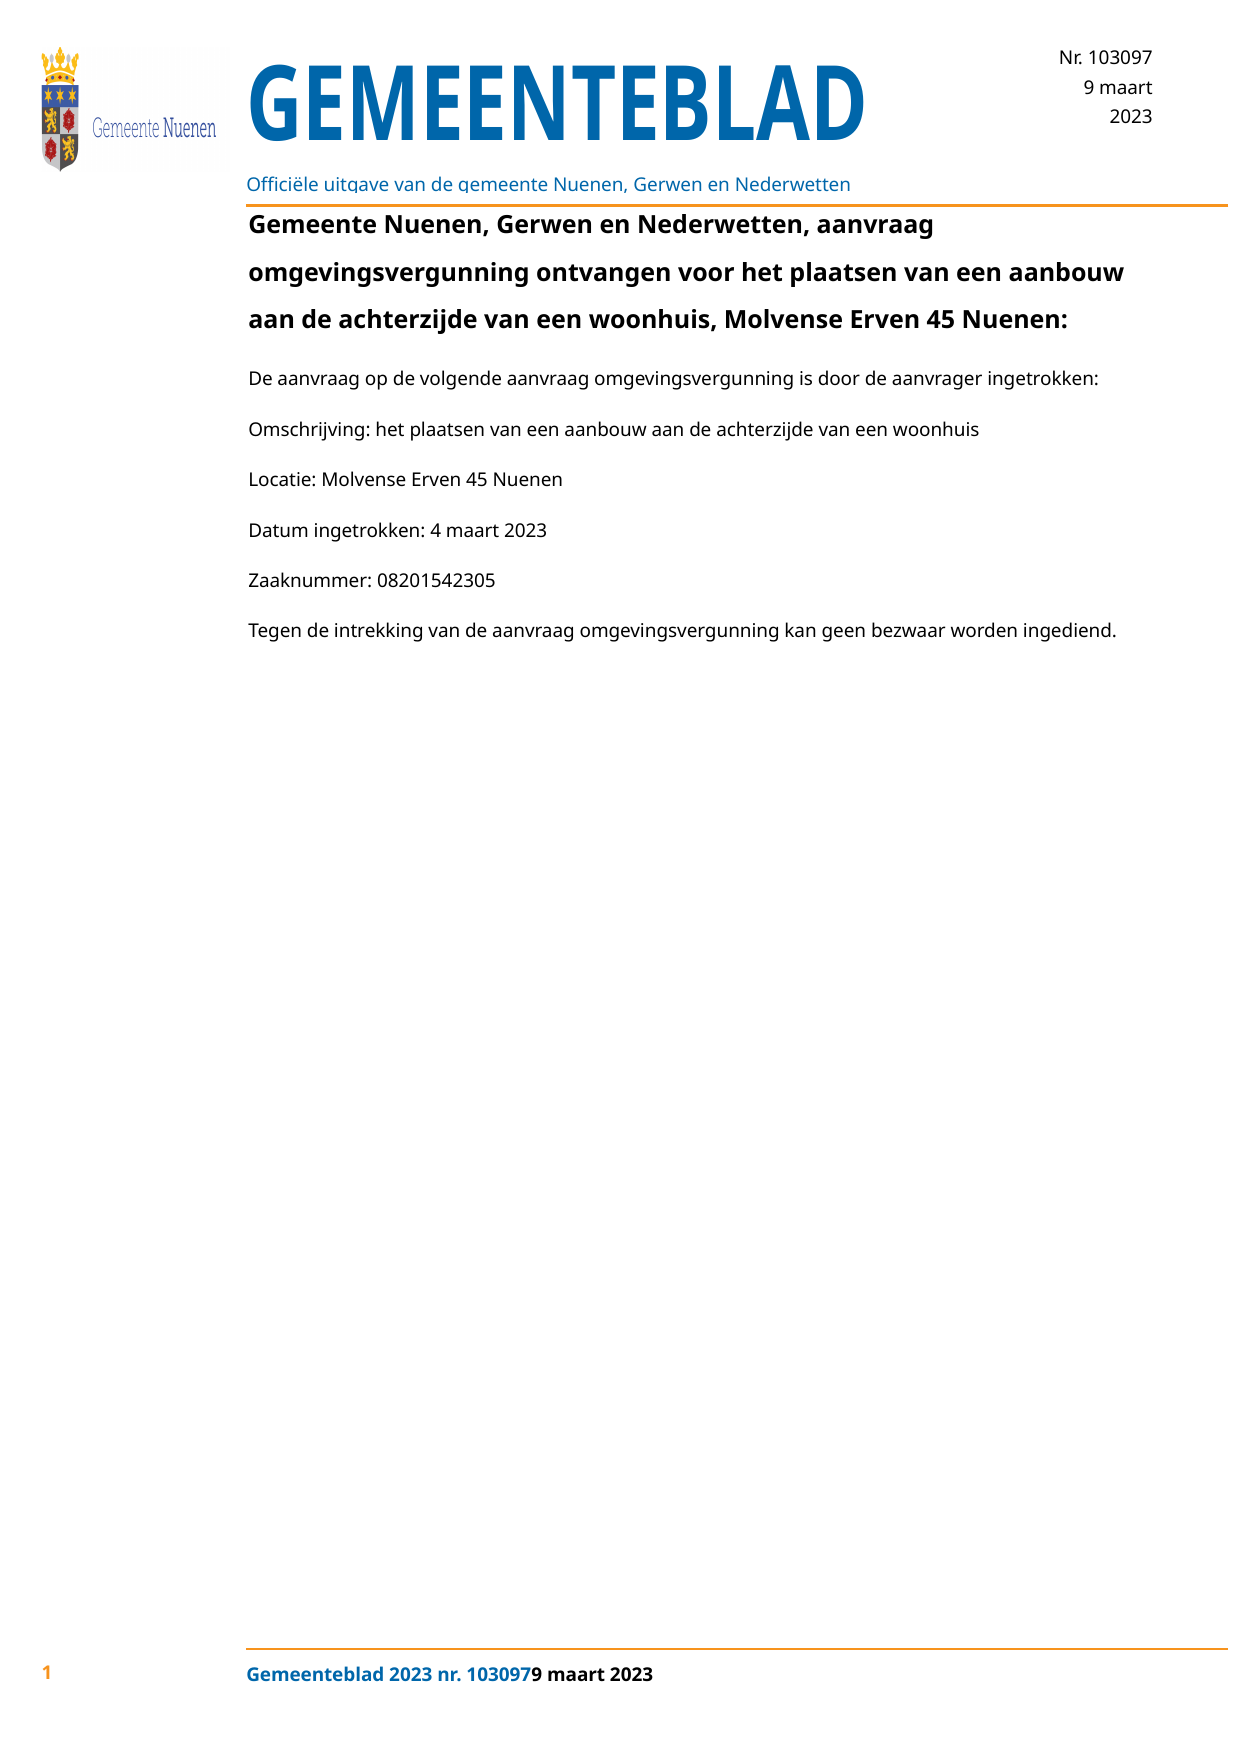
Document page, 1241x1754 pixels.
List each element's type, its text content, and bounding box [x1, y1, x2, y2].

text Gemeente Nuenen, Gerwen en Nederwetten, aanvraag omgevingsvergunning ontvangen voor het plaatsen van een aanbouw aan de achterzijde van een woonhuis, Molvense Erven 45 Nuenen: [248, 207, 1152, 336]
text Omschrijving: het plaatsen van een aanbouw aan de achterzijde van een woonhuis [248, 416, 1152, 442]
text Datum ingetrokken: 4 maart 2023 [248, 517, 1152, 542]
text Locatie: Molvense Erven 45 Nuenen [248, 466, 1152, 492]
text Tegen de intrekking van de aanvraag omgevingsvergunning kan geen bezwaar worden ingediend. [248, 618, 1152, 643]
text De aanvraag op de volgende aanvraag omgevingsvergunning is door de aanvrager ingetrokken: [248, 366, 1152, 391]
text Zaaknummer: 08201542305 [248, 567, 1152, 593]
picture [41, 47, 231, 172]
